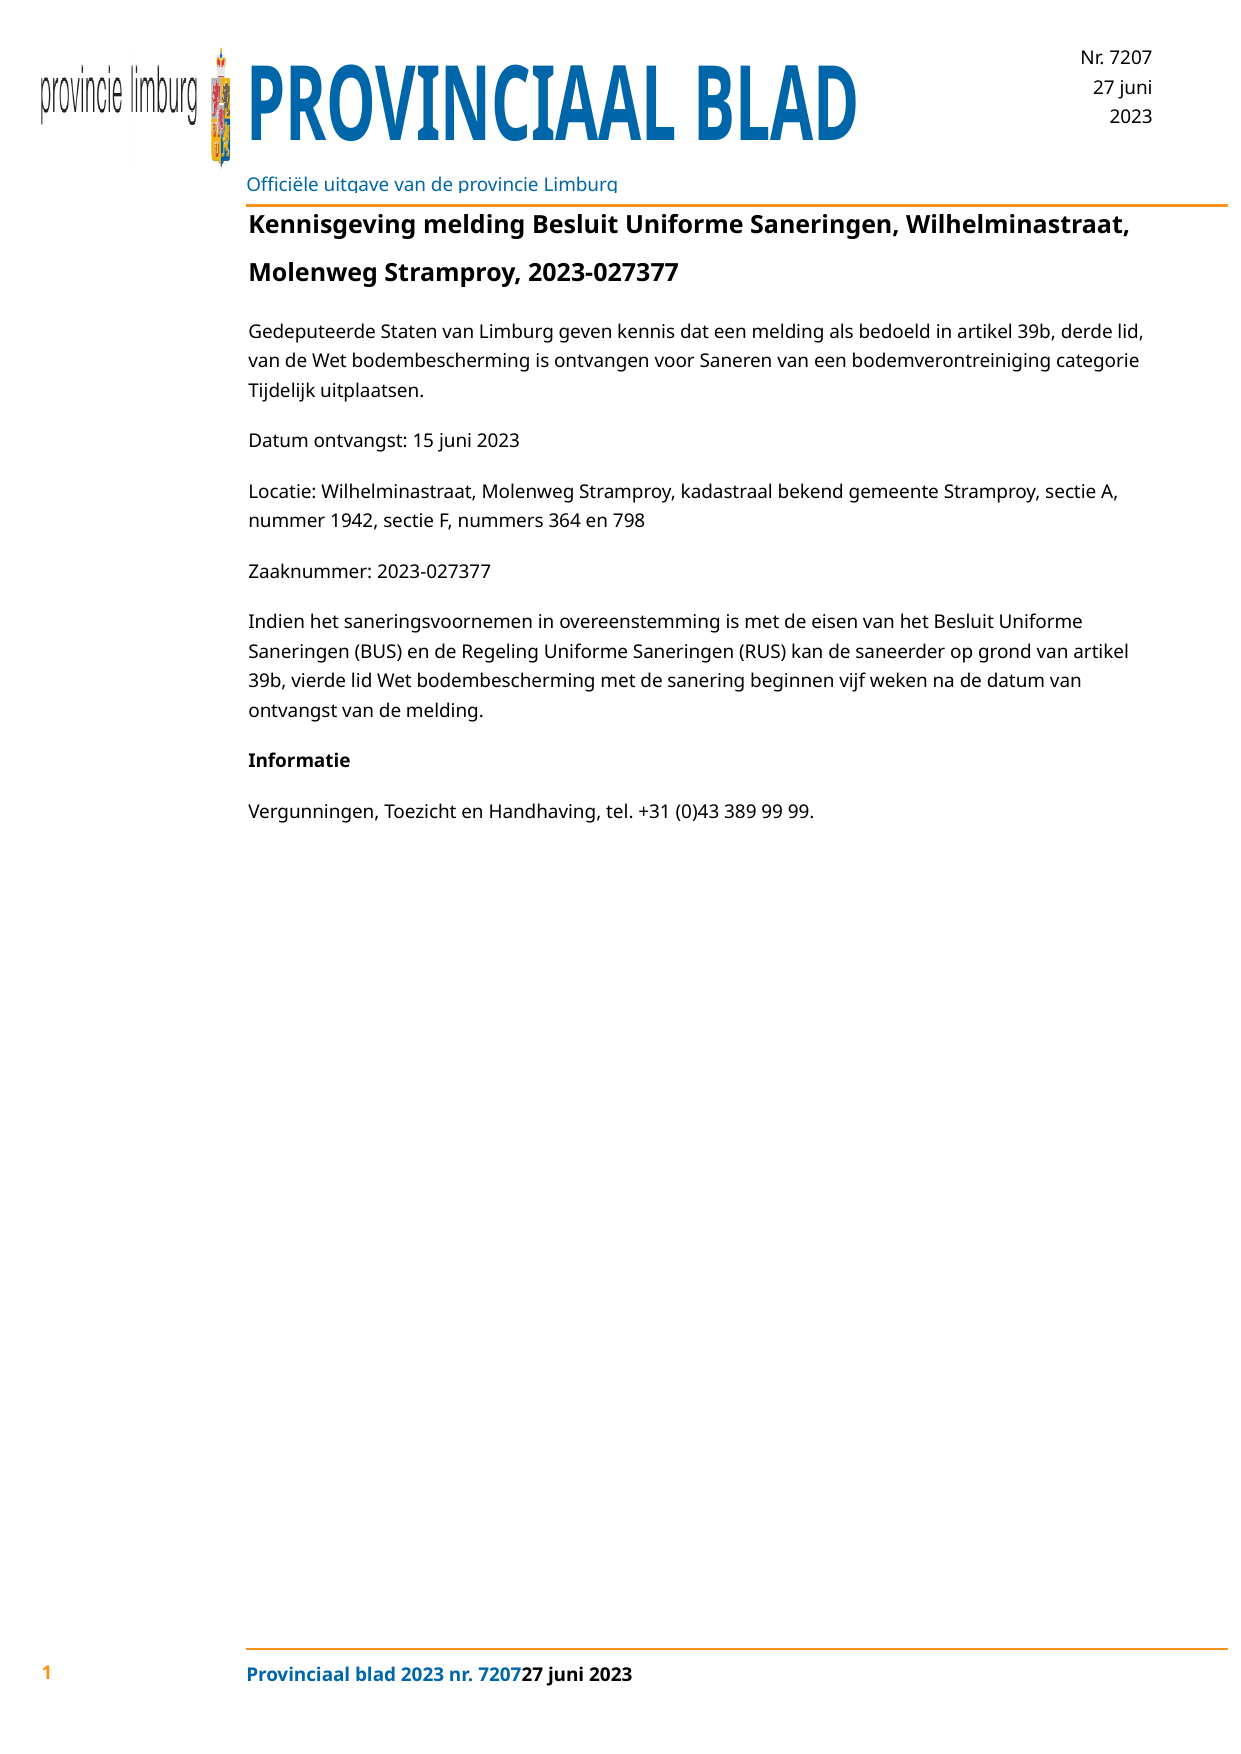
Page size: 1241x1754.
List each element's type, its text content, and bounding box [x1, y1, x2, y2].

picture [41, 47, 231, 172]
text Vergunningen, Toezicht en Handhaving, tel. +31 (0)43 389 99 99. [248, 798, 1152, 824]
text Informatie [248, 747, 1152, 773]
text Indien het saneringsvoornemen in overeenstemming is met de eisen van het Besluit Uniforme Saneringen (BUS) en de Regeling Uniforme Saneringen (RUS) kan de saneerder op grond van artikel 39b, vierde lid Wet bodembescherming met de sanering beginnen vijf weken na de datum van ontvangst van de melding. [248, 608, 1152, 723]
text Gedeputeerde Staten van Limburg geven kennis dat een melding als bedoeld in artikel 39b, derde lid, van de Wet bodembescherming is ontvangen voor Saneren van een bodemverontreiniging categorie Tijdelijk uitplaatsen. [248, 318, 1152, 403]
text Datum ontvangst: 15 juni 2023 [248, 427, 1152, 453]
text Locatie: Wilhelminastraat, Molenweg Stramproy, kadastraal bekend gemeente Stramproy, sectie A, nummer 1942, sectie F, nummers 364 en 798 [248, 478, 1152, 533]
text Zaaknummer: 2023-027377 [248, 558, 1152, 584]
text Kennisgeving melding Besluit Uniforme Saneringen, Wilhelminastraat, Molenweg Stramproy, 2023-027377 [248, 207, 1152, 288]
